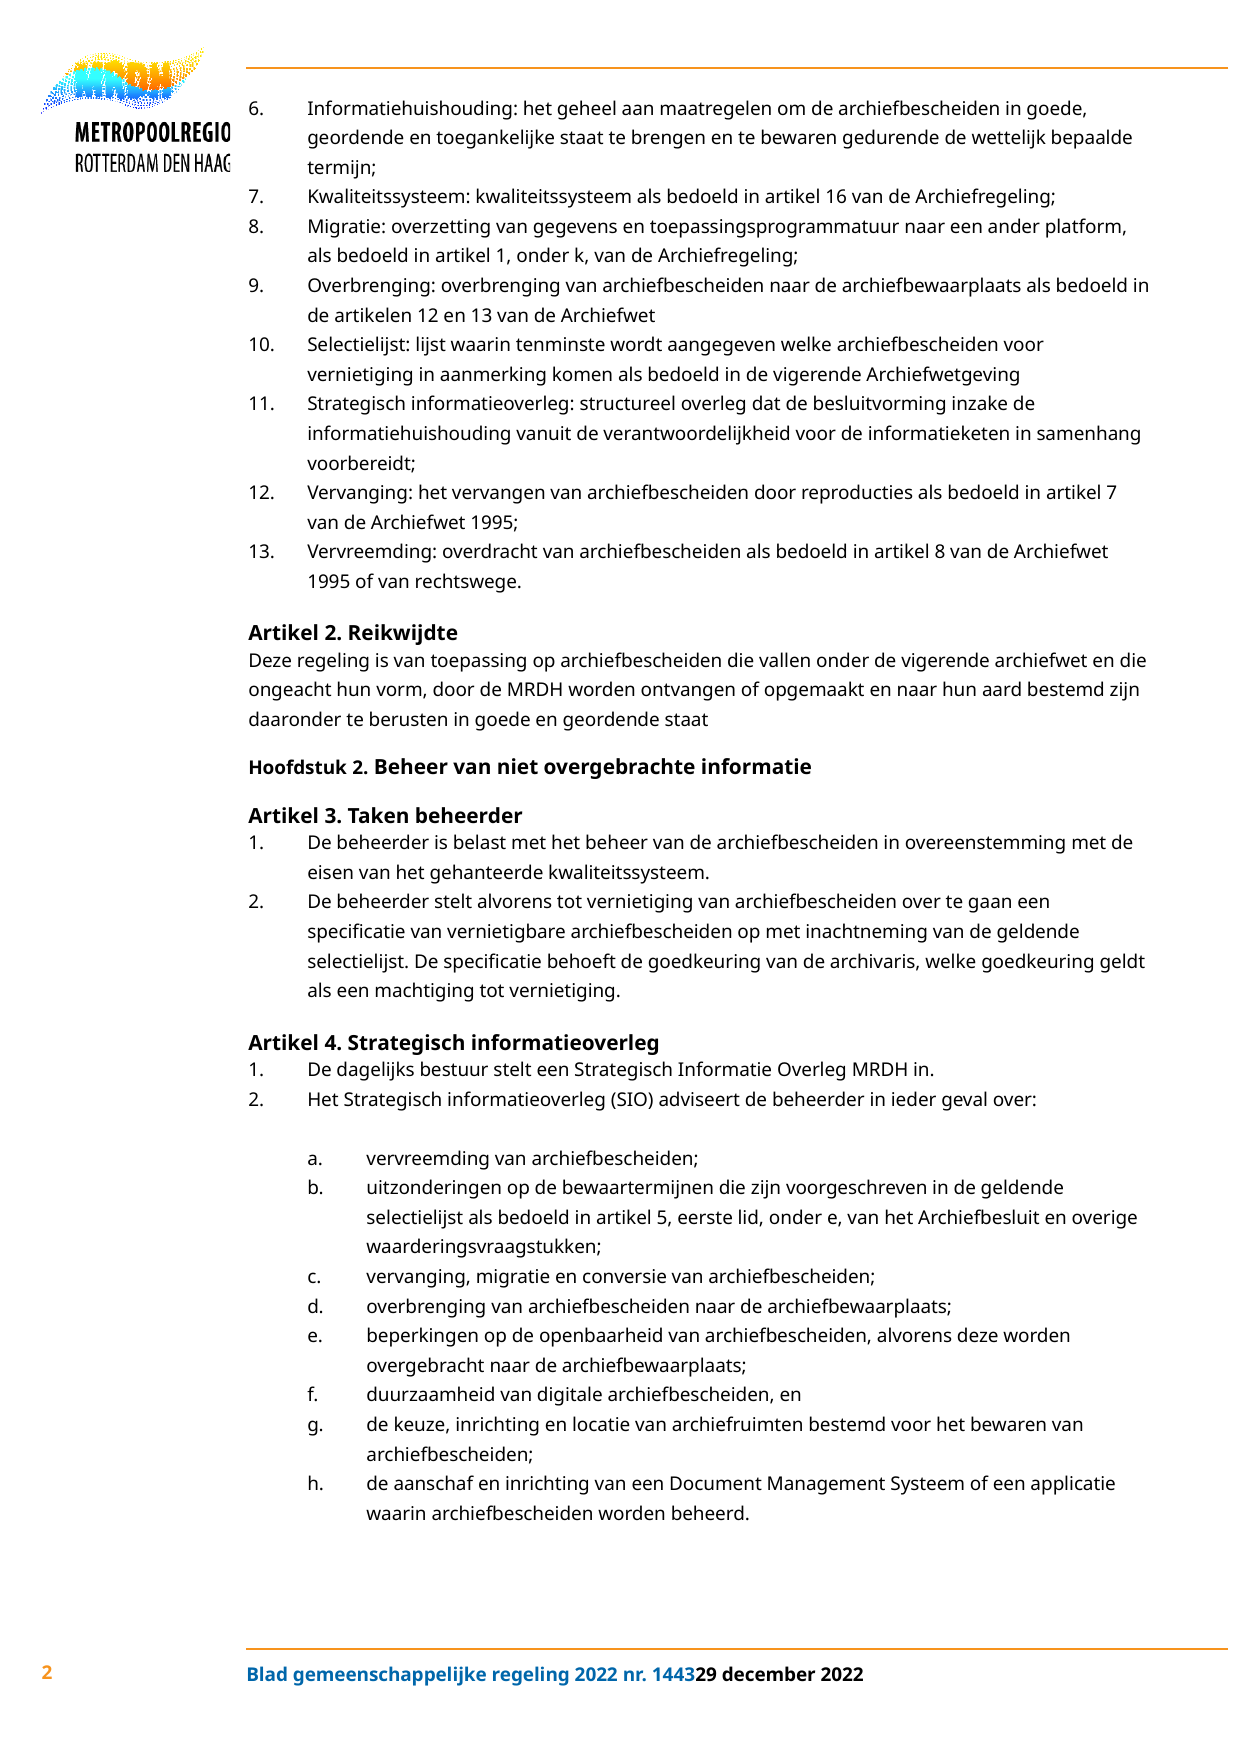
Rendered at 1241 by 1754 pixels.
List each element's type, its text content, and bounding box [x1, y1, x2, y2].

list Selectielijst: lijst waarin tenminste wordt aangegeven welke archiefbescheiden voor vernietiging in aanmerking komen als bedoeld in de vigerende Archiefwetgeving [248, 331, 1152, 387]
list beperkingen op de openbaarheid van archiefbescheiden, alvorens deze worden overgebracht naar de archiefbewaarplaats; [307, 1322, 1152, 1378]
text Artikel 4. Strategisch informatieoverleg [248, 1028, 1152, 1056]
list Overbrenging: overbrenging van archiefbescheiden naar de archiefbewaarplaats als bedoeld in de artikelen 12 en 13 van de Archiefwet [248, 272, 1152, 328]
list vervanging, migratie en conversie van archiefbescheiden; [307, 1263, 1152, 1289]
list Kwaliteitssysteem: kwaliteitssysteem als bedoeld in artikel 16 van de Archiefregeling; [248, 183, 1152, 209]
list Migratie: overzetting van gegevens en toepassingsprogrammatuur naar een ander platform, als bedoeld in artikel 1, onder k, van de Archiefregeling; [248, 213, 1152, 268]
list de aanschaf en inrichting van een Document Management Systeem of een applicatie waarin archiefbescheiden worden beheerd. [307, 1470, 1152, 1526]
list Informatiehuishouding: het geheel aan maatregelen om de archiefbescheiden in goede, geordende en toegankelijke staat te brengen en te bewaren gedurende de wettelijk bepaalde termijn; [248, 95, 1152, 180]
list Vervreemding: overdracht van archiefbescheiden als bedoeld in artikel 8 van de Archiefwet 1995 of van rechtswege. [248, 538, 1152, 594]
text Deze regeling is van toepassing op archiefbescheiden die vallen onder de vigerende archiefwet en die ongeacht hun vorm, door de MRDH worden ontvangen of opgemaakt en naar hun aard bestemd zijn daaronder te berusten in goede en geordende staat [248, 647, 1152, 732]
list de keuze, inrichting en locatie van archiefruimten bestemd voor het bewaren van archiefbescheiden; [307, 1411, 1152, 1467]
text Artikel 3. Taken beheerder [248, 801, 1152, 829]
list Het Strategisch informatieoverleg (SIO) adviseert de beheerder in ieder geval over: [248, 1086, 1152, 1112]
list De dagelijks bestuur stelt een Strategisch Informatie Overleg MRDH in. [248, 1056, 1152, 1082]
list De beheerder stelt alvorens tot vernietiging van archiefbescheiden over te gaan een specificatie van vernietigbare archiefbescheiden op met inachtneming van de geldende selectielijst. De specificatie behoeft de goedkeuring van de archivaris, welke goedkeuring geldt als een machtiging tot vernietiging. [248, 889, 1152, 1003]
list uitzonderingen op de bewaartermijnen die zijn voorgeschreven in de geldende selectielijst als bedoeld in artikel 5, eerste lid, onder e, van het Archiefbesluit en overige waarderingsvraagstukken; [307, 1174, 1152, 1259]
list De beheerder is belast met het beheer van de archiefbescheiden in overeenstemming met de eisen van het gehanteerde kwaliteitssysteem. [248, 829, 1152, 885]
list Vervanging: het vervangen van archiefbescheiden door reproducties als bedoeld in artikel 7 van de Archiefwet 1995; [248, 479, 1152, 535]
text Artikel 2. Reikwijdte [248, 618, 1152, 647]
text Hoofdstuk 2. Beheer van niet overgebrachte informatie [248, 752, 1152, 780]
list duurzaamheid van digitale archiefbescheiden, en [307, 1382, 1152, 1407]
list Strategisch informatieoverleg: structureel overleg dat de besluitvorming inzake de informatiehuishouding vanuit de verantwoordelijkheid voor de informatieketen in samenhang voorbereidt; [248, 391, 1152, 476]
picture [41, 47, 231, 172]
list overbrenging van archiefbescheiden naar de archiefbewaarplaats; [307, 1293, 1152, 1319]
list vervreemding van archiefbescheiden; [307, 1145, 1152, 1171]
